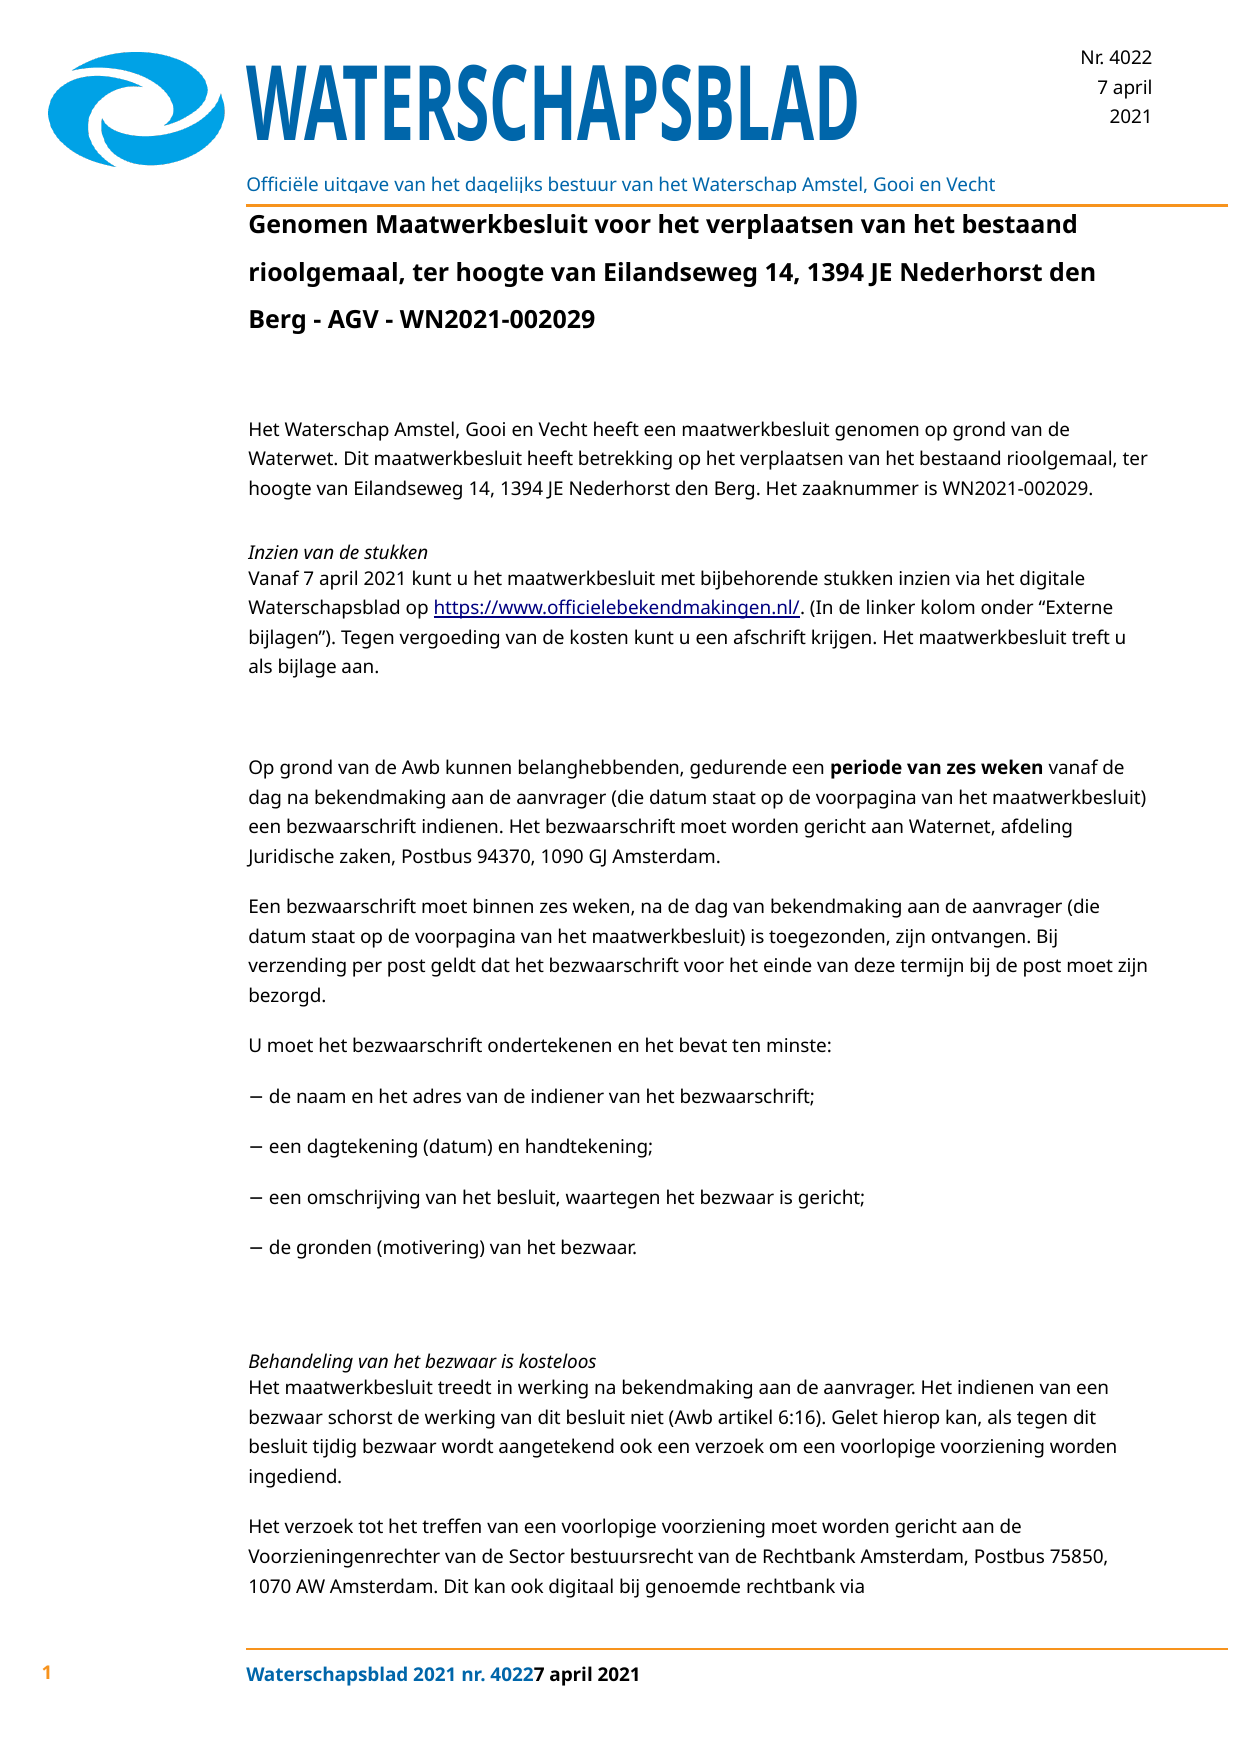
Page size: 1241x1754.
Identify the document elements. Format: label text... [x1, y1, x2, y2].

text Een bezwaarschrift moet binnen zes weken, na de dag van bekendmaking aan de aanvrager (die datum staat op de voorpagina van het maatwerkbesluit) is toegezonden, zijn ontvangen. Bij verzending per post geldt dat het bezwaarschrift voor het einde van deze termijn bij de post moet zijn bezorgd. [248, 893, 1152, 1008]
text Inzien van de stukken [248, 539, 1152, 565]
text − een dagtekening (datum) en handtekening; [248, 1133, 1152, 1159]
picture [41, 47, 231, 172]
text Genomen Maatwerkbesluit voor het verplaatsen van het bestaand rioolgemaal, ter hoogte van Eilandseweg 14, 1394 JE Nederhorst den Berg - AGV - WN2021-002029 [248, 207, 1152, 336]
text U moet het bezwaarschrift ondertekenen en het bevat ten minste: [248, 1033, 1152, 1058]
text Op grond van de Awb kunnen belanghebbenden, gedurende een periode van zes weken vanaf de dag na bekendmaking aan de aanvrager (die datum staat op de voorpagina van het maatwerkbesluit) een bezwaarschrift indienen. Het bezwaarschrift moet worden gericht aan Waternet, afdeling Juridische zaken, Postbus 94370, 1090 GJ Amsterdam. [248, 754, 1152, 869]
text Het verzoek tot het treffen van een voorlopige voorziening moet worden gericht aan de Voorzieningenrechter van de Sector bestuursrecht van de Rechtbank Amsterdam, Postbus 75850, 1070 AW Amsterdam. Dit kan ook digitaal bij genoemde rechtbank via [248, 1514, 1152, 1598]
text Vanaf 7 april 2021 kunt u het maatwerkbesluit met bijbehorende stukken inzien via het digitale Waterschapsblad op https://www.officielebekendmakingen.nl/. (In de linker kolom onder “Externe bijlagen”). Tegen vergoeding van de kosten kunt u een afschrift krijgen. Het maatwerkbesluit treft u als bijlage aan. [248, 565, 1152, 679]
text − een omschrijving van het besluit, waartegen het bezwaar is gericht; [248, 1184, 1152, 1210]
text Het maatwerkbesluit treedt in werking na bekendmaking aan de aanvrager. Het indienen van een bezwaar schorst de werking van dit besluit niet (Awb artikel 6:16). Gelet hierop kan, als tegen dit besluit tijdig bezwaar wordt aangetekend ook een verzoek om een voorlopige voorziening worden ingediend. [248, 1374, 1152, 1489]
text − de gronden (motivering) van het bezwaar. [248, 1234, 1152, 1260]
text Behandeling van het bezwaar is kosteloos [248, 1349, 1152, 1374]
text − de naam en het adres van de indiener van het bezwaarschrift; [248, 1083, 1152, 1109]
text Het Waterschap Amstel, Gooi en Vecht heeft een maatwerkbesluit genomen op grond van de Waterwet. Dit maatwerkbesluit heeft betrekking op het verplaatsen van het bestaand rioolgemaal, ter hoogte van Eilandseweg 14, 1394 JE Nederhorst den Berg. Het zaaknummer is WN2021-002029. [248, 416, 1152, 501]
